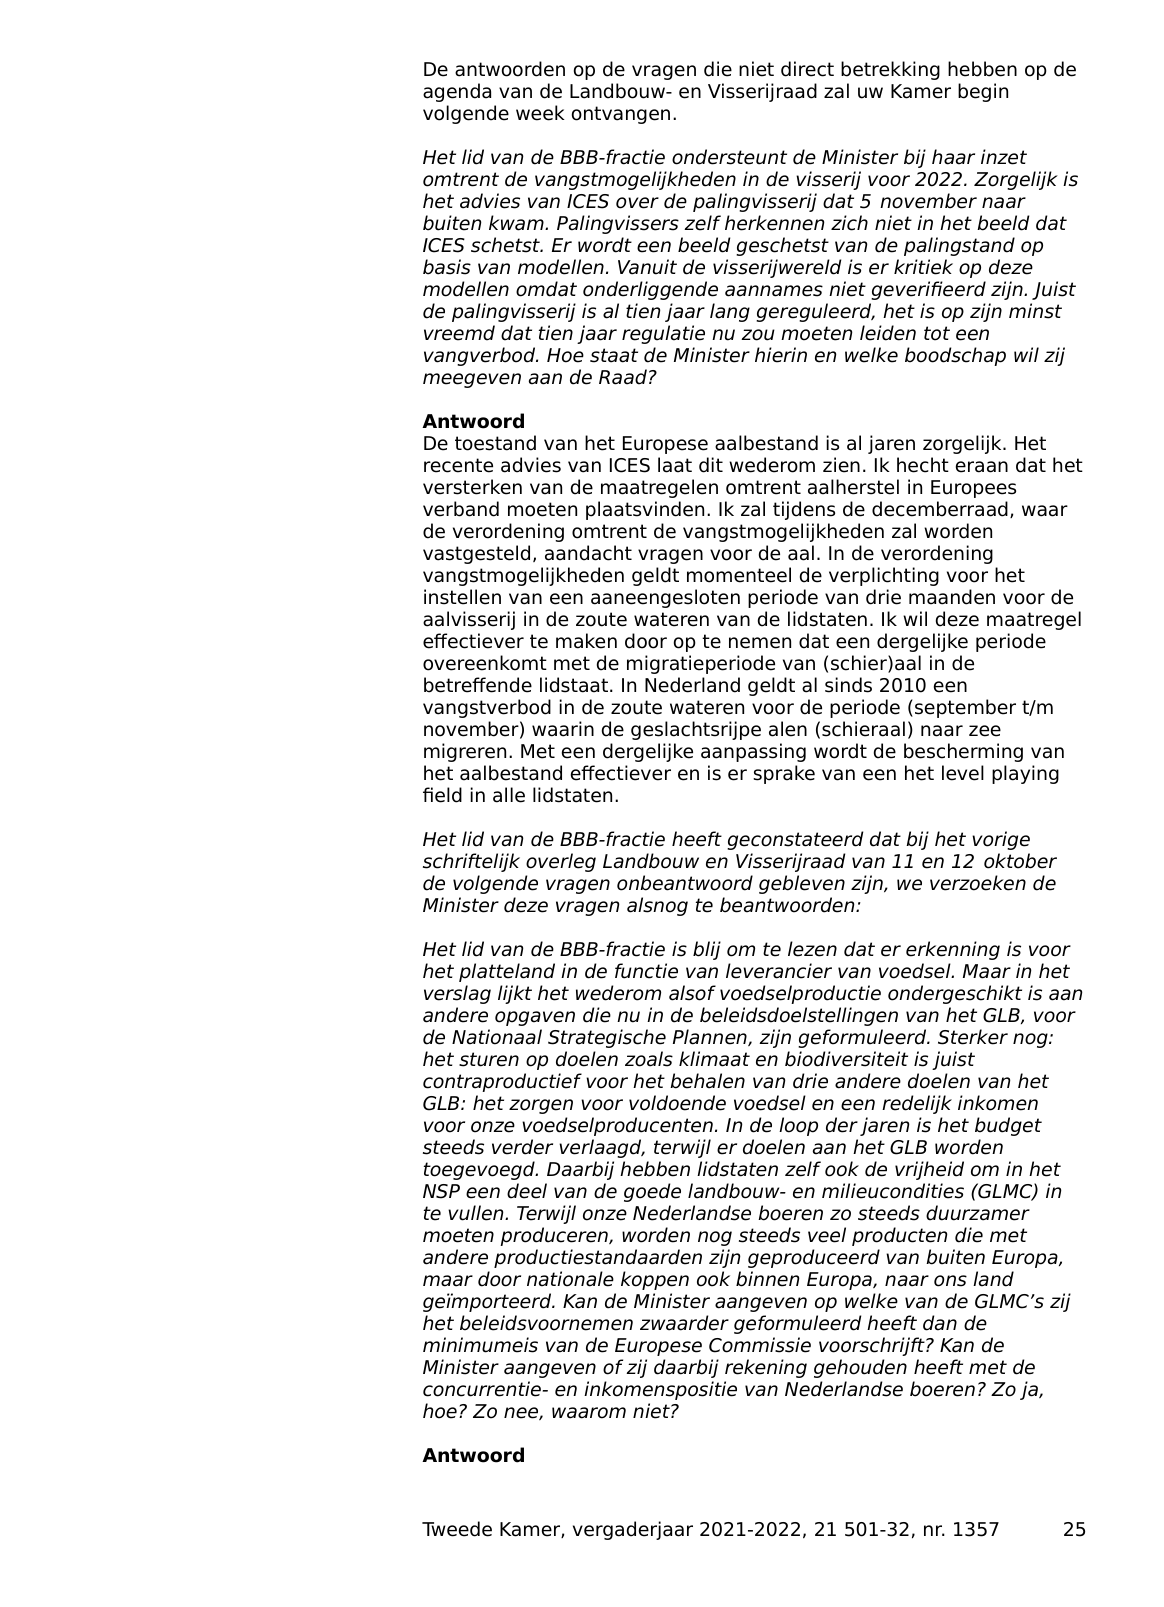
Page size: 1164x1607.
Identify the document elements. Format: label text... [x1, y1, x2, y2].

text Het lid van de BBB-fractie ondersteunt de Minister bij haar inzet omtrent de vangstmogelijkheden in de visserij voor 2022. Zorgelijk is het advies van ICES over de palingvisserij dat 5 november naar buiten kwam. Palingvissers zelf herkennen zich niet in het beeld dat ICES schetst. Er wordt een beeld geschetst van de palingstand op basis van modellen. Vanuit de visserijwereld is er kritiek op deze modellen omdat onderliggende aannames niet geverifieerd zijn. Juist de palingvisserij is al tien jaar lang gereguleerd, het is op zijn minst vreemd dat tien jaar regulatie nu zou moeten leiden tot een vangverbod. Hoe staat de Minister hierin en welke boodschap wil zij meegeven aan de Raad? [422, 147, 1087, 389]
text De antwoorden op de vragen die niet direct betrekking hebben op de agenda van de Landbouw- en Visserijraad zal uw Kamer begin volgende week ontvangen. [422, 59, 1087, 125]
text Het lid van de BBB-fractie is blij om te lezen dat er erkenning is voor het platteland in de functie van leverancier van voedsel. Maar in het verslag lijkt het wederom alsof voedselproductie ondergeschikt is aan andere opgaven die nu in de beleidsdoelstellingen van het GLB, voor de Nationaal Strategische Plannen, zijn geformuleerd. Sterker nog: het sturen op doelen zoals klimaat en biodiversiteit is juist contraproductief voor het behalen van drie andere doelen van het GLB: het zorgen voor voldoende voedsel en een redelijk inkomen voor onze voedselproducenten. In de loop der jaren is het budget steeds verder verlaagd, terwijl er doelen aan het GLB worden toegevoegd. Daarbij hebben lidstaten zelf ook de vrijheid om in het NSP een deel van de goede landbouw- en milieucondities (GLMC) in te vullen. Terwijl onze Nederlandse boeren zo steeds duurzamer moeten produceren, worden nog steeds veel producten die met andere productiestandaarden zijn geproduceerd van buiten Europa, maar door nationale koppen ook binnen Europa, naar ons land geïmporteerd. Kan de Minister aangeven op welke van de GLMC’s zij het beleidsvoornemen zwaarder geformuleerd heeft dan de minimumeis van de Europese Commissie voorschrijft? Kan de Minister aangeven of zij daarbij rekening gehouden heeft met de concurrentie- en inkomenspositie van Nederlandse boeren? Zo ja, hoe? Zo nee, waarom niet? [422, 939, 1087, 1423]
text Antwoord [422, 411, 1087, 433]
text Antwoord [422, 1445, 1087, 1467]
text De toestand van het Europese aalbestand is al jaren zorgelijk. Het recente advies van ICES laat dit wederom zien. Ik hecht eraan dat het versterken van de maatregelen omtrent aalherstel in Europees verband moeten plaatsvinden. Ik zal tijdens de decemberraad, waar de verordening omtrent de vangstmogelijkheden zal worden vastgesteld, aandacht vragen voor de aal. In de verordening vangstmogelijkheden geldt momenteel de verplichting voor het instellen van een aaneengesloten periode van drie maanden voor de aalvisserij in de zoute wateren van de lidstaten. Ik wil deze maatregel effectiever te maken door op te nemen dat een dergelijke periode overeenkomt met de migratieperiode van (schier)aal in de betreffende lidstaat. In Nederland geldt al sinds 2010 een vangstverbod in de zoute wateren voor de periode (september t/m november) waarin de geslachtsrijpe alen (schieraal) naar zee migreren. Met een dergelijke aanpassing wordt de bescherming van het aalbestand effectiever en is er sprake van een het level playing field in alle lidstaten. [422, 433, 1087, 807]
text Het lid van de BBB-fractie heeft geconstateerd dat bij het vorige schriftelijk overleg Landbouw en Visserijraad van 11 en 12 oktober de volgende vragen onbeantwoord gebleven zijn, we verzoeken de Minister deze vragen alsnog te beantwoorden: [422, 829, 1087, 917]
